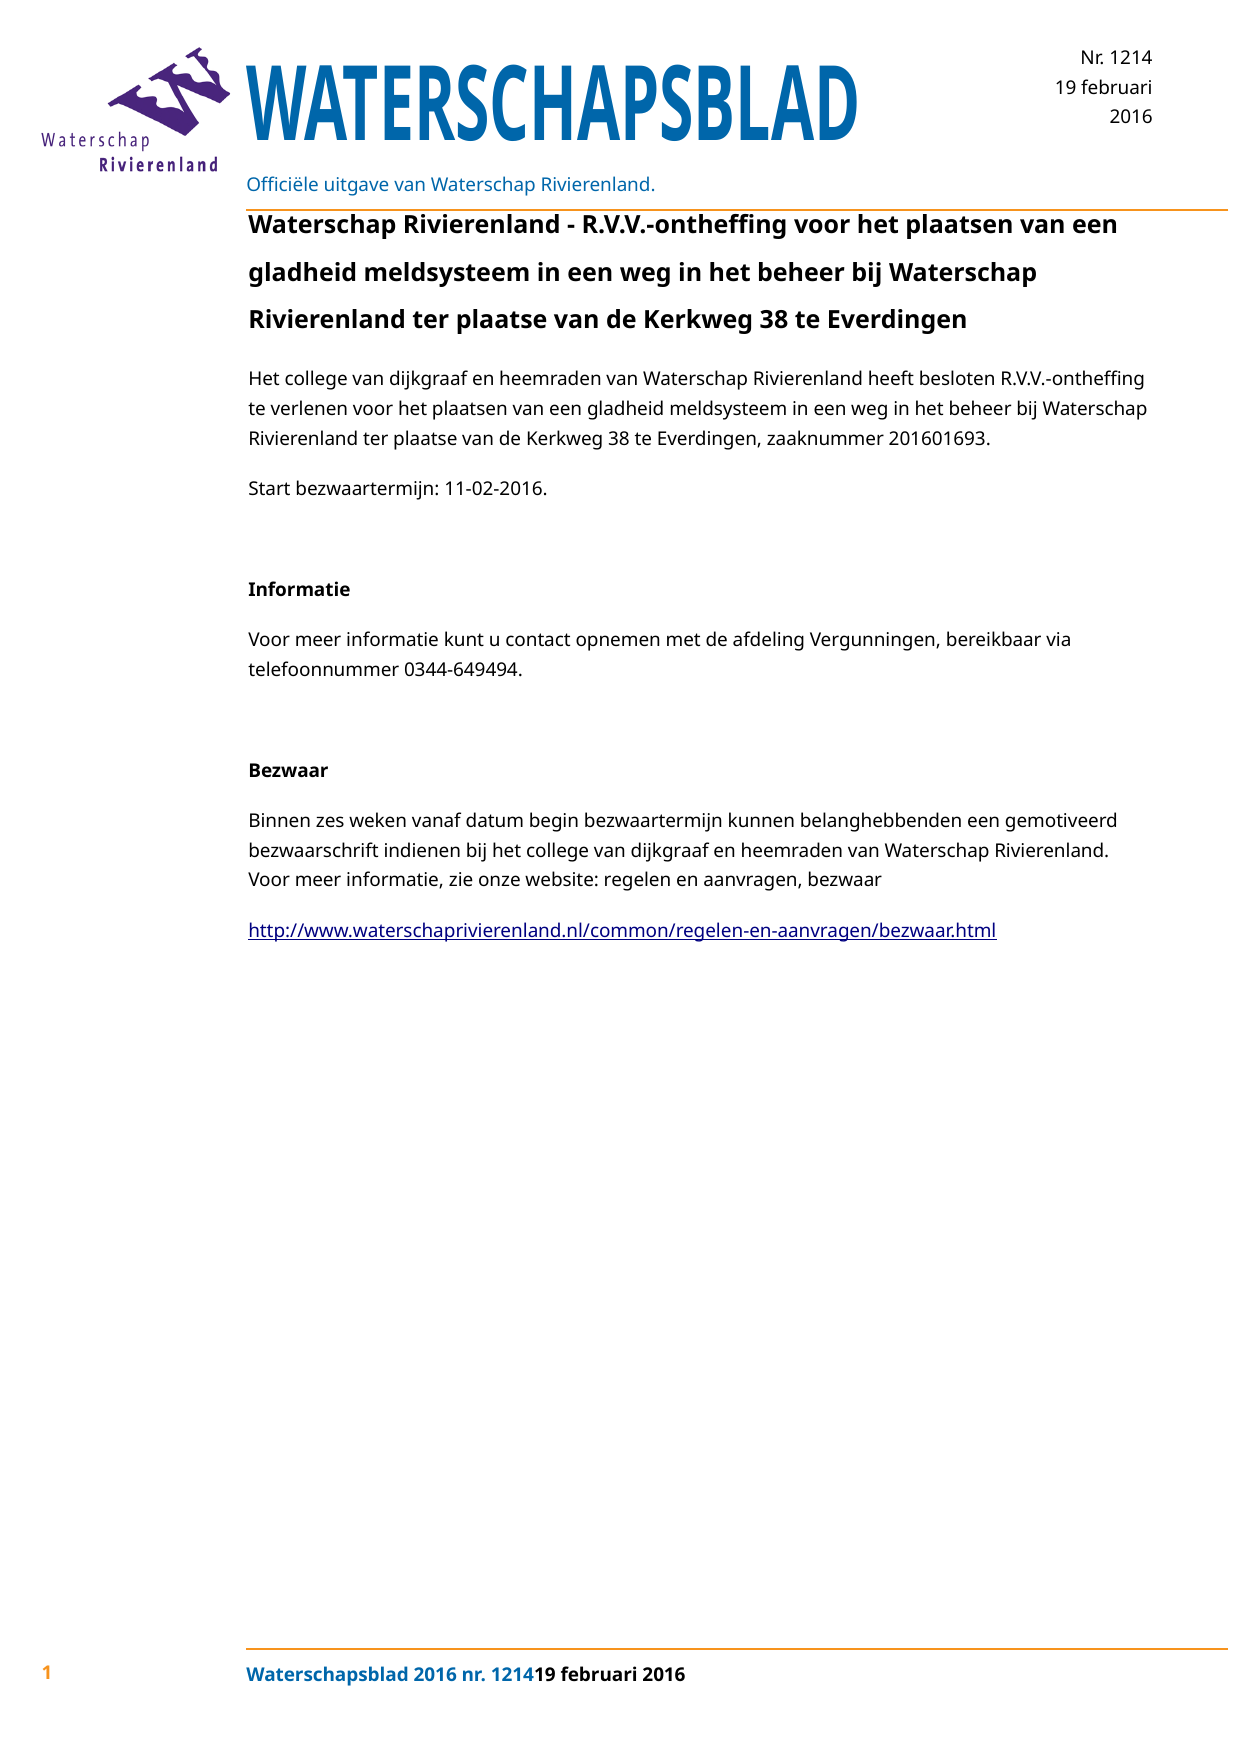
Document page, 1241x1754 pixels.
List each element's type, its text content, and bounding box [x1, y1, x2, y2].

text Bezwaar [248, 757, 1152, 782]
text Binnen zes weken vanaf datum begin bezwaartermijn kunnen belanghebbenden een gemotiveerd bezwaarschrift indienen bij het college van dijkgraaf en heemraden van Waterschap Rivierenland. Voor meer informatie, zie onze website: regelen en aanvragen, bezwaar [248, 807, 1152, 892]
text Start bezwaartermijn: 11-02-2016. [248, 475, 1152, 501]
text Voor meer informatie kunt u contact opnemen met de afdeling Vergunningen, bereikbaar via telefoonnummer 0344-649494. [248, 626, 1152, 682]
text Het college van dijkgraaf en heemraden van Waterschap Rivierenland heeft besloten R.V.V.-ontheffing te verlenen voor het plaatsen van een gladheid meldsysteem in een weg in het beheer bij Waterschap Rivierenland ter plaatse van de Kerkweg 38 te Everdingen, zaaknummer 201601693. [248, 366, 1152, 450]
text Waterschap Rivierenland - R.V.V.-ontheffing voor het plaatsen van een gladheid meldsysteem in een weg in het beheer bij Waterschap Rivierenland ter plaatse van de Kerkweg 38 te Everdingen [248, 211, 1152, 336]
text http://www.waterschaprivierenland.nl/common/regelen-en-aanvragen/bezwaar.html [248, 917, 1152, 942]
picture [41, 47, 231, 172]
text Informatie [248, 576, 1152, 602]
